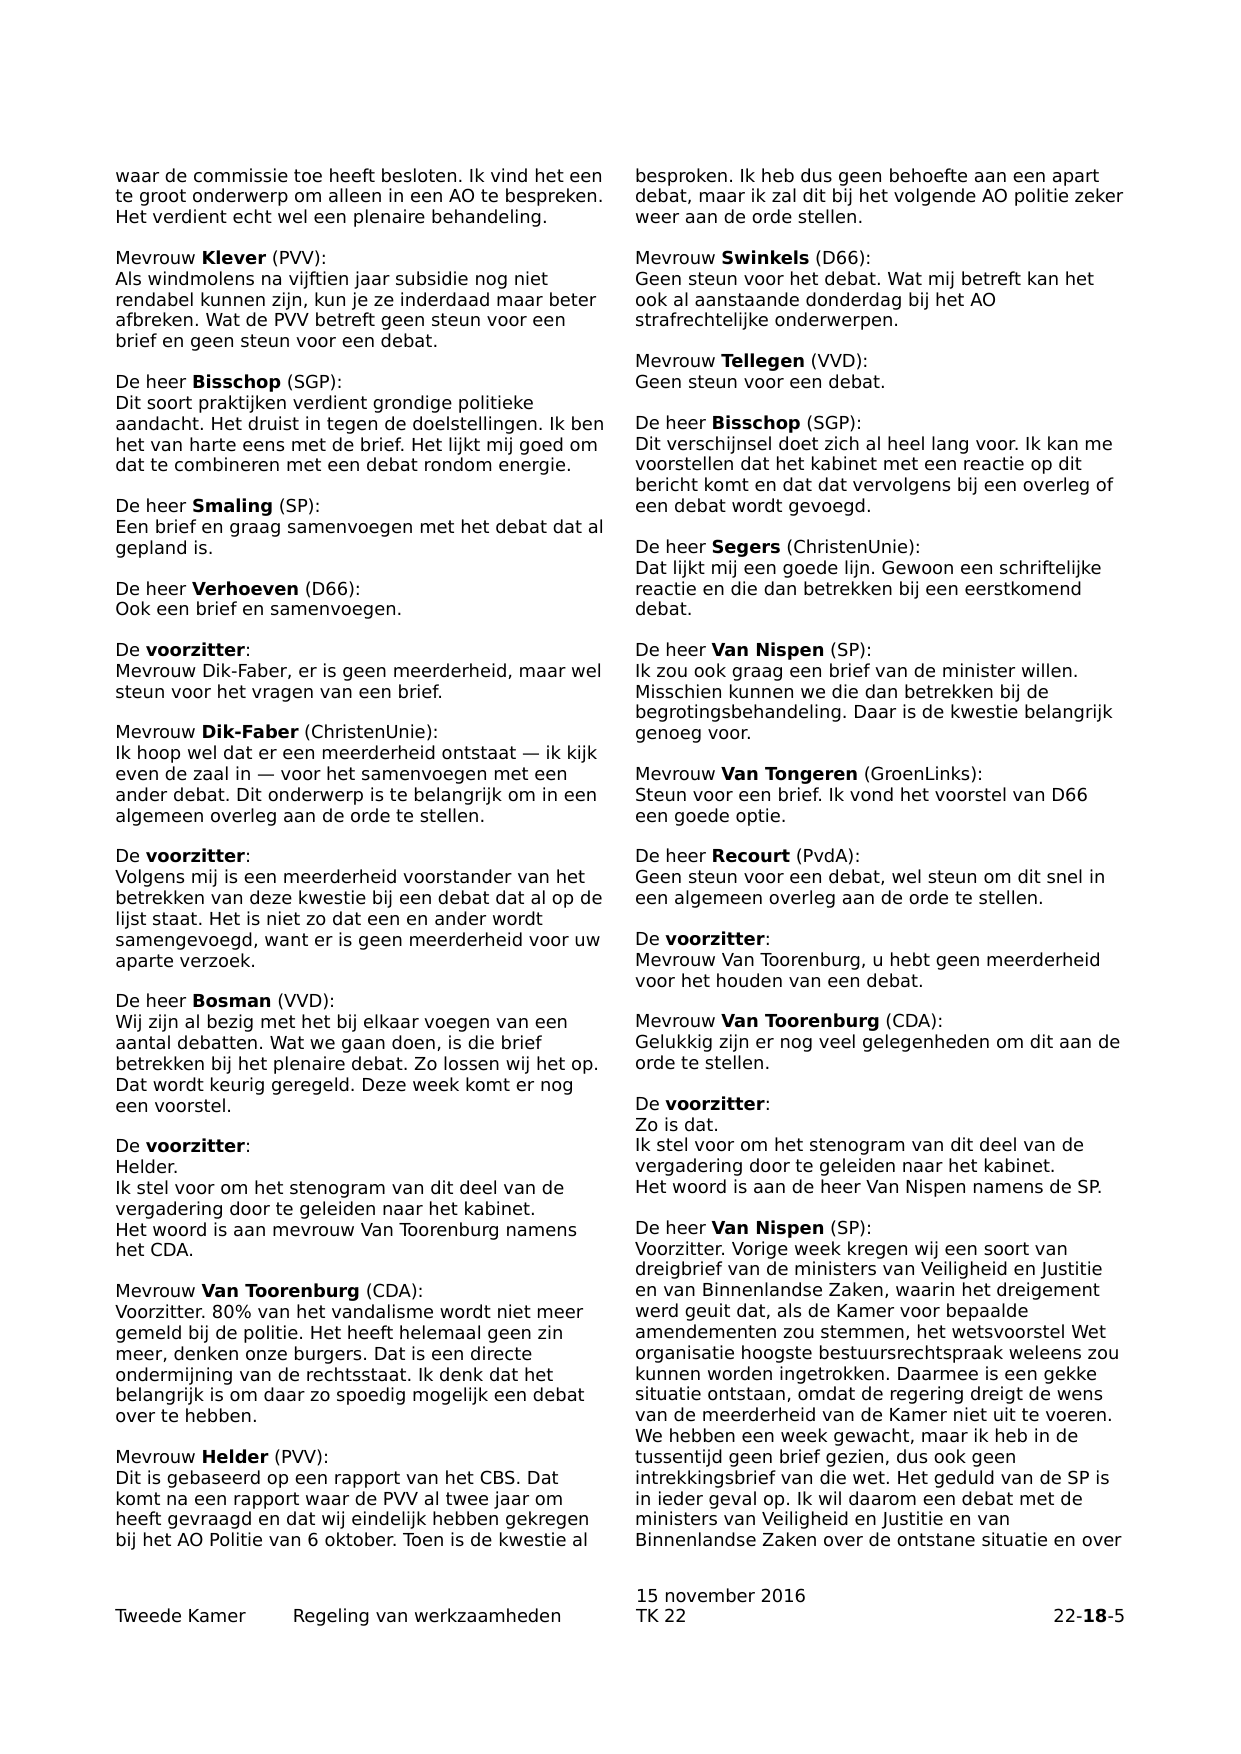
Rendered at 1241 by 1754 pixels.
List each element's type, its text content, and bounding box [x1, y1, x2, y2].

text Volgens mij is een meerderheid voorstander van het betrekken van deze kwestie bij een debat dat al op de lijst staat. Het is niet zo dat een en ander wordt samengevoegd, want er is geen meerderheid voor uw aparte verzoek. [115, 867, 605, 971]
text De heer Segers (ChristenUnie): [635, 537, 1125, 557]
text Mevrouw Klever (PVV): [115, 248, 605, 268]
text De heer Van Nispen (SP): [635, 1218, 1125, 1238]
text De voorzitter: [635, 929, 1125, 949]
text Geen steun voor een debat. [635, 372, 1125, 393]
text Zo is dat. [635, 1114, 1125, 1135]
text Geen steun voor het debat. Wat mij betreft kan het ook al aanstaande donderdag bij het AO strafrechtelijke onderwerpen. [635, 268, 1125, 331]
text Ik stel voor om het stenogram van dit deel van de vergadering door te geleiden naar het kabinet. [635, 1135, 1125, 1177]
text De heer Recourt (PvdA): [635, 846, 1125, 867]
text De heer Bisschop (SGP): [635, 413, 1125, 433]
text De heer Bosman (VVD): [115, 991, 605, 1012]
text Dit soort praktijken verdient grondige politieke aandacht. Het druist in tegen de doelstellingen. Ik ben het van harte eens met de brief. Het lijkt mij goed om dat te combineren met een debat rondom energie. [115, 393, 605, 476]
text Gelukkig zijn er nog veel gelegenheden om dit aan de orde te stellen. [635, 1032, 1125, 1073]
text Mevrouw Tellegen (VVD): [635, 351, 1125, 372]
text Mevrouw Van Tongeren (GroenLinks): [635, 764, 1125, 785]
text Dat lijkt mij een goede lijn. Gewoon een schriftelijke reactie en die dan betrekken bij een eerstkomend debat. [635, 557, 1125, 620]
text Ook een brief en samenvoegen. [115, 599, 605, 620]
text Mevrouw Dik-Faber, er is geen meerderheid, maar wel steun voor het vragen van een brief. [115, 661, 605, 702]
text De heer Smaling (SP): [115, 496, 605, 517]
text De voorzitter: [115, 1136, 605, 1157]
text Mevrouw Dik-Faber (ChristenUnie): [115, 722, 605, 743]
text Voorzitter. Vorige week kregen wij een soort van dreigbrief van de ministers van Veiligheid en Justitie en van Binnenlandse Zaken, waarin het dreigement werd geuit dat, als de Kamer voor bepaalde amendementen zou stemmen, het wetsvoorstel Wet organisatie hoogste bestuursrechtspraak weleens zou kunnen worden ingetrokken. Daarmee is een gekke situatie ontstaan, omdat de regering dreigt de wens van de meerderheid van de Kamer niet uit te voeren. We hebben een week gewacht, maar ik heb in de tussentijd geen brief gezien, dus ook geen intrekkingsbrief van die wet. Het geduld van de SP is in ieder geval op. Ik wil daarom een debat met de ministers van Veiligheid en Justitie en van Binnenlandse Zaken over de ontstane situatie en over [635, 1238, 1125, 1551]
text Ik zou ook graag een brief van de minister willen. Misschien kunnen we die dan betrekken bij de begrotingsbehandeling. Daar is de kwestie belangrijk genoeg voor. [635, 661, 1125, 744]
text Ik hoop wel dat er een meerderheid ontstaat — ik kijk even de zaal in — voor het samenvoegen met een ander debat. Dit onderwerp is te belangrijk om in een algemeen overleg aan de orde te stellen. [115, 743, 605, 826]
text Steun voor een brief. Ik vond het voorstel van D66 een goede optie. [635, 785, 1125, 826]
text De heer Van Nispen (SP): [635, 640, 1125, 661]
text besproken. Ik heb dus geen behoefte aan een apart debat, maar ik zal dit bij het volgende AO politie zeker weer aan de orde stellen. [635, 165, 1125, 228]
text Ik stel voor om het stenogram van dit deel van de vergadering door te geleiden naar het kabinet. [115, 1178, 605, 1219]
text waar de commissie toe heeft besloten. Ik vind het een te groot onderwerp om alleen in een AO te bespreken. Het verdient echt wel een plenaire behandeling. [115, 165, 605, 228]
text De voorzitter: [635, 1093, 1125, 1114]
text Het woord is aan de heer Van Nispen namens de SP. [635, 1177, 1125, 1198]
text Dit is gebaseerd op een rapport van het CBS. Dat komt na een rapport waar de PVV al twee jaar om heeft gevraagd en dat wij eindelijk hebben gekregen bij het AO Politie van 6 oktober. Toen is de kwestie al [115, 1467, 605, 1551]
text De heer Verhoeven (D66): [115, 578, 605, 599]
text Mevrouw Helder (PVV): [115, 1447, 605, 1467]
text Een brief en graag samenvoegen met het debat dat al gepland is. [115, 517, 605, 558]
text Dit verschijnsel doet zich al heel lang voor. Ik kan me voorstellen dat het kabinet met een reactie op dit bericht komt en dat dat vervolgens bij een overleg of een debat wordt gevoegd. [635, 433, 1125, 517]
text Als windmolens na vijftien jaar subsidie nog niet rendabel kunnen zijn, kun je ze inderdaad maar beter afbreken. Wat de PVV betreft geen steun voor een brief en geen steun voor een debat. [115, 268, 605, 352]
text Helder. [115, 1157, 605, 1178]
text Mevrouw Van Toorenburg (CDA): [635, 1011, 1125, 1032]
text Voorzitter. 80% van het vandalisme wordt niet meer gemeld bij de politie. Het heeft helemaal geen zin meer, denken onze burgers. Dat is een directe ondermijning van de rechtsstaat. Ik denk dat het belangrijk is om daar zo spoedig mogelijk een debat over te hebben. [115, 1302, 605, 1427]
text Mevrouw Swinkels (D66): [635, 248, 1125, 268]
text De voorzitter: [115, 640, 605, 661]
text Mevrouw Van Toorenburg (CDA): [115, 1281, 605, 1302]
text Mevrouw Van Toorenburg, u hebt geen meerderheid voor het houden van een debat. [635, 949, 1125, 991]
text Geen steun voor een debat, wel steun om dit snel in een algemeen overleg aan de orde te stellen. [635, 867, 1125, 909]
text Wij zijn al bezig met het bij elkaar voegen van een aantal debatten. Wat we gaan doen, is die brief betrekken bij het plenaire debat. Zo lossen wij het op. Dat wordt keurig geregeld. Deze week komt er nog een voorstel. [115, 1012, 605, 1116]
text De heer Bisschop (SGP): [115, 372, 605, 393]
text Het woord is aan mevrouw Van Toorenburg namens het CDA. [115, 1219, 605, 1261]
text De voorzitter: [115, 846, 605, 867]
